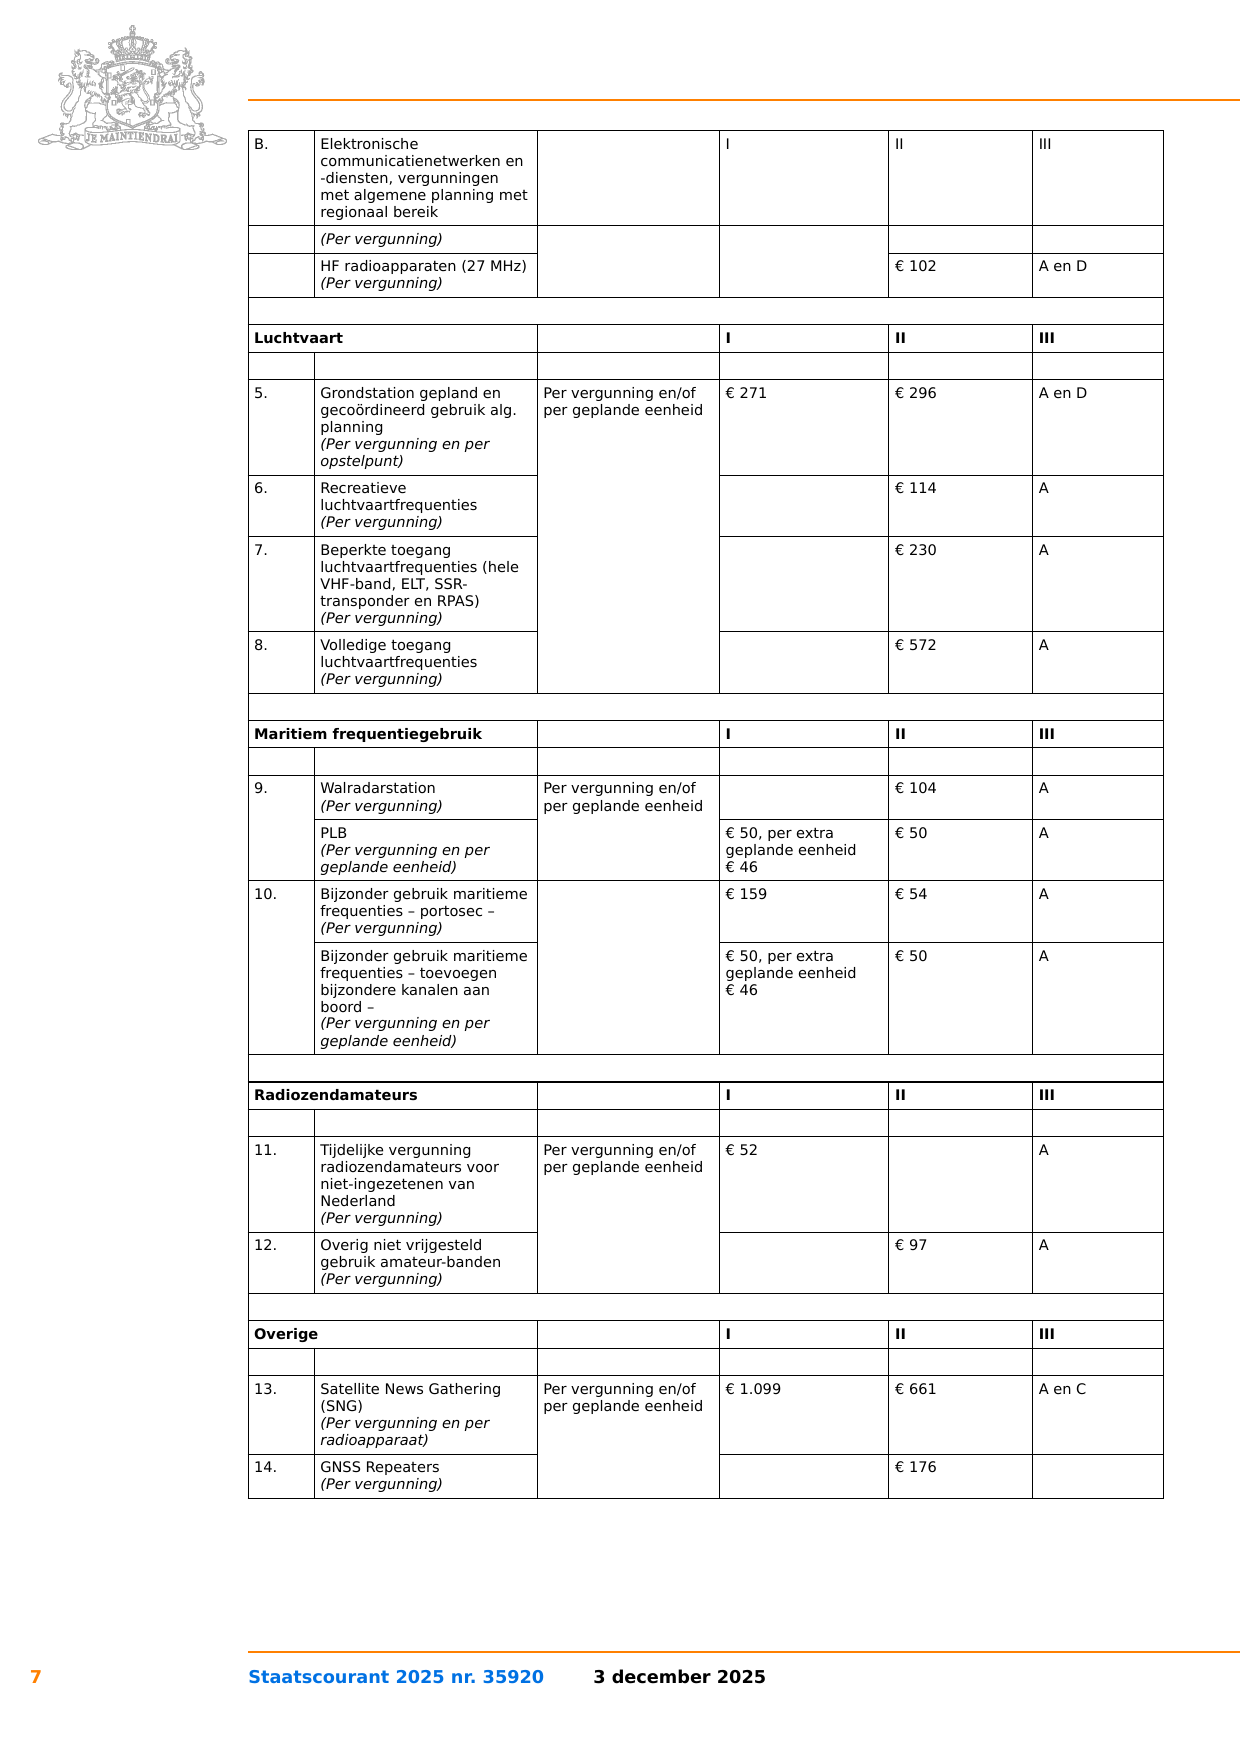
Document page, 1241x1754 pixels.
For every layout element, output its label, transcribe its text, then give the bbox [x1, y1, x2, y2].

table_cell Tijdelijke vergunning radiozendamateurs voor niet-ingezetenen van Nederland (Per vergunning) [315, 1137, 537, 1232]
table_cell III [1033, 1321, 1163, 1348]
table_cell [538, 1110, 719, 1136]
table_header III [1033, 131, 1163, 225]
table_cell II [889, 1083, 1032, 1109]
table_cell [1033, 1110, 1163, 1136]
table_cell [538, 353, 719, 379]
table_cell [249, 1110, 314, 1136]
table_cell 13. [249, 1376, 314, 1453]
table_cell € 1.099 [720, 1376, 888, 1453]
table_cell [889, 226, 1032, 253]
table_header [538, 131, 719, 225]
table_cell [889, 1349, 1032, 1375]
table_cell Per vergunning en/of per geplande eenheid [538, 776, 719, 880]
table_cell [315, 1110, 537, 1136]
table_cell 6. [249, 476, 314, 536]
table_cell [889, 353, 1032, 379]
table_cell € 296 [889, 380, 1032, 474]
table_cell [538, 881, 719, 1054]
table_cell [315, 1349, 537, 1375]
table_cell Luchtvaart [249, 325, 537, 352]
table_cell [1033, 1349, 1163, 1375]
table_cell II [889, 721, 1032, 747]
table_cell 5. [249, 380, 314, 474]
table_cell € 102 [889, 254, 1032, 297]
table_header I [720, 131, 888, 225]
table_cell Per vergunning en/of per geplande eenheid [538, 1376, 719, 1498]
table_cell 14. [249, 1455, 314, 1498]
table_cell Overige [249, 1321, 537, 1348]
table_cell [720, 632, 888, 692]
table_cell [1033, 748, 1163, 775]
table_cell € 50, per extra geplande eenheid € 46 [720, 943, 888, 1054]
table_header Elektronische communicatienetwerken en -diensten, vergunningen met algemene planning met regionaal bereik [315, 131, 537, 225]
table_cell (Per vergunning) [315, 226, 537, 253]
table_cell € 271 [720, 380, 888, 474]
table_cell [720, 226, 888, 297]
table_cell Per vergunning en/of per geplande eenheid [538, 1137, 719, 1293]
table_cell I [720, 325, 888, 352]
table_cell [538, 1321, 719, 1348]
table_cell Radiozendamateurs [249, 1083, 537, 1109]
table_cell € 97 [889, 1233, 1032, 1293]
table_cell € 104 [889, 776, 1032, 819]
table_cell [538, 721, 719, 747]
table_cell Beperkte toegang luchtvaartfrequenties (hele VHF-band, ELT, SSR-transponder en RPAS) (Per vergunning) [315, 537, 537, 631]
table_cell A en D [1033, 254, 1163, 297]
table_cell Bijzonder gebruik maritieme frequenties – toevoegen bijzondere kanalen aan boord – (Per vergunning en per geplande eenheid) [315, 943, 537, 1054]
table_cell [249, 694, 1163, 720]
table_cell III [1033, 325, 1163, 352]
table_cell 8. [249, 632, 314, 692]
table_cell Volledige toegang luchtvaartfrequenties (Per vergunning) [315, 632, 537, 692]
table_cell II [889, 325, 1032, 352]
table_cell GNSS Repeaters (Per vergunning) [315, 1455, 537, 1498]
table_cell PLB (Per vergunning en per geplande eenheid) [315, 820, 537, 880]
table_cell Bijzonder gebruik maritieme frequenties – portosec – (Per vergunning) [315, 881, 537, 942]
table_cell A [1033, 1233, 1163, 1293]
table_cell [720, 353, 888, 379]
table_cell Grondstation gepland en gecoördineerd gebruik alg. planning (Per vergunning en per opstelpunt) [315, 380, 537, 474]
table_cell € 159 [720, 881, 888, 942]
table_cell [538, 226, 719, 297]
table_cell 10. [249, 881, 314, 1054]
table_cell [720, 1349, 888, 1375]
table_cell € 50, per extra geplande eenheid € 46 [720, 820, 888, 880]
table_cell III [1033, 721, 1163, 747]
table_cell [1033, 226, 1163, 253]
table_cell [720, 537, 888, 631]
table_cell [720, 776, 888, 819]
table_cell [538, 1349, 719, 1375]
table_cell III [1033, 1083, 1163, 1109]
table_cell [1033, 1455, 1163, 1498]
table_cell [889, 1137, 1032, 1232]
table_cell A [1033, 820, 1163, 880]
table_cell € 572 [889, 632, 1032, 692]
table_cell € 50 [889, 820, 1032, 880]
table_cell [538, 1083, 719, 1109]
table_cell € 176 [889, 1455, 1032, 1498]
table_cell A [1033, 943, 1163, 1054]
table_cell A en C [1033, 1376, 1163, 1453]
table_cell 11. [249, 1137, 314, 1232]
table_cell [720, 1110, 888, 1136]
table_header B. [249, 131, 314, 225]
table_cell [889, 748, 1032, 775]
table_cell [249, 748, 314, 775]
table_cell [720, 1233, 888, 1293]
table_cell A [1033, 476, 1163, 536]
table_cell Maritiem frequentiegebruik [249, 721, 537, 747]
table_cell [315, 748, 537, 775]
table_cell [249, 254, 314, 297]
table_cell A en D [1033, 380, 1163, 474]
table_cell HF radioapparaten (27 MHz) (Per vergunning) [315, 254, 537, 297]
table_cell A [1033, 537, 1163, 631]
table_cell Recreatieve luchtvaartfrequenties (Per vergunning) [315, 476, 537, 536]
table_cell [249, 298, 1163, 324]
table_cell [249, 353, 314, 379]
table_cell A [1033, 776, 1163, 819]
table_cell [249, 226, 314, 253]
table_cell [1033, 353, 1163, 379]
table_cell € 230 [889, 537, 1032, 631]
table_cell [249, 1294, 1163, 1320]
table_cell [889, 1110, 1032, 1136]
table_cell II [889, 1321, 1032, 1348]
table_cell [249, 1055, 1163, 1081]
table_cell Overig niet vrijgesteld gebruik amateur-banden (Per vergunning) [315, 1233, 537, 1293]
table_header II [889, 131, 1032, 225]
table_cell I [720, 1321, 888, 1348]
table_cell Satellite News Gathering (SNG) (Per vergunning en per radioapparaat) [315, 1376, 537, 1453]
table_cell [249, 1349, 314, 1375]
table_cell 9. [249, 776, 314, 880]
table_cell € 52 [720, 1137, 888, 1232]
table_cell I [720, 721, 888, 747]
table_cell [315, 353, 537, 379]
table_cell A [1033, 632, 1163, 692]
table_cell A [1033, 881, 1163, 942]
table_cell [720, 476, 888, 536]
table_cell [538, 748, 719, 775]
table_cell € 54 [889, 881, 1032, 942]
table_cell € 114 [889, 476, 1032, 536]
table_cell [720, 1455, 888, 1498]
table_cell [538, 325, 719, 352]
table_cell 7. [249, 537, 314, 631]
picture [38, 25, 227, 150]
table_cell € 661 [889, 1376, 1032, 1453]
table_cell Per vergunning en/of per geplande eenheid [538, 380, 719, 692]
table_cell Walradarstation (Per vergunning) [315, 776, 537, 819]
table_cell € 50 [889, 943, 1032, 1054]
table_cell [720, 748, 888, 775]
table_cell 12. [249, 1233, 314, 1293]
table_cell I [720, 1083, 888, 1109]
table_cell A [1033, 1137, 1163, 1232]
